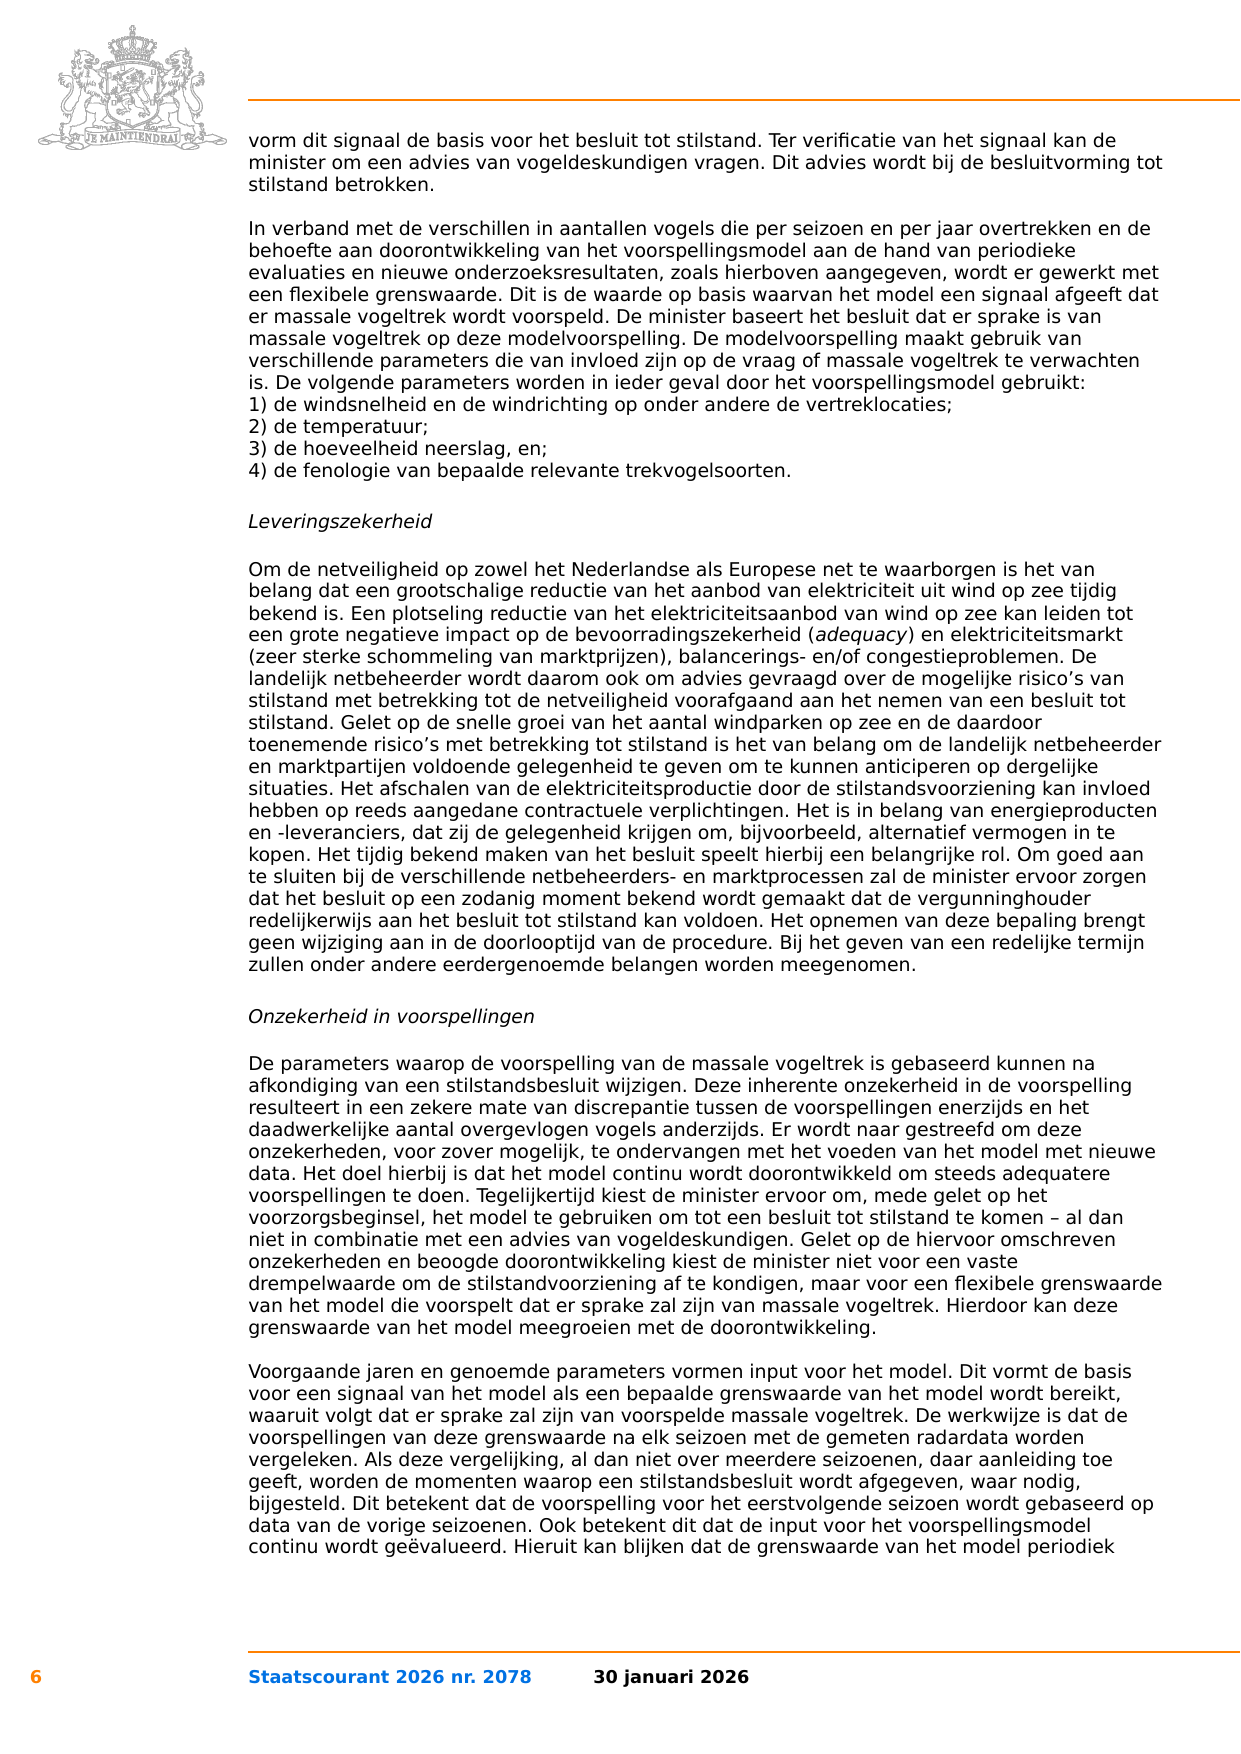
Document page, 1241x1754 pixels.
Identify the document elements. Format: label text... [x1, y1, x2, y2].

subtitle Onzekerheid in voorspellingen [248, 1006, 1163, 1028]
text 2) de temperatuur; [248, 416, 1163, 437]
text vorm dit signaal de basis voor het besluit tot stilstand. Ter verificatie van het signaal kan de minister om een advies van vogeldeskundigen vragen. Dit advies wordt bij de besluitvorming tot stilstand betrokken. [248, 130, 1163, 196]
text 4) de fenologie van bepaalde relevante trekvogelsoorten. [248, 459, 1163, 481]
text De parameters waarop de voorspelling van de massale vogeltrek is gebaseerd kunnen na afkondiging van een stilstandsbesluit wijzigen. Deze inherente onzekerheid in de voorspelling resulteert in een zekere mate van discrepantie tussen de voorspellingen enerzijds en het daadwerkelijke aantal overgevlogen vogels anderzijds. Er wordt naar gestreefd om deze onzekerheden, voor zover mogelijk, te ondervangen met het voeden van het model met nieuwe data. Het doel hierbij is dat het model continu wordt doorontwikkeld om steeds adequatere voorspellingen te doen. Tegelijkertijd kiest de minister ervoor om, mede gelet op het voorzorgsbeginsel, het model te gebruiken om tot een besluit tot stilstand te komen – al dan niet in combinatie met een advies van vogeldeskundigen. Gelet op de hiervoor omschreven onzekerheden en beoogde doorontwikkeling kiest de minister niet voor een vaste drempelwaarde om de stilstandvoorziening af te kondigen, maar voor een flexibele grenswaarde van het model die voorspelt dat er sprake zal zijn van massale vogeltrek. Hierdoor kan deze grenswaarde van het model meegroeien met de doorontwikkeling. [248, 1053, 1163, 1339]
text 1) de windsnelheid en de windrichting op onder andere de vertreklocaties; [248, 393, 1163, 416]
text In verband met de verschillen in aantallen vogels die per seizoen en per jaar overtrekken en de behoefte aan doorontwikkeling van het voorspellingsmodel aan de hand van periodieke evaluaties en nieuwe onderzoeksresultaten, zoals hierboven aangegeven, wordt er gewerkt met een flexibele grenswaarde. Dit is de waarde op basis waarvan het model een signaal afgeeft dat er massale vogeltrek wordt voorspeld. De minister baseert het besluit dat er sprake is van massale vogeltrek op deze modelvoorspelling. De modelvoorspelling maakt gebruik van verschillende parameters die van invloed zijn op de vraag of massale vogeltrek te verwachten is. De volgende parameters worden in ieder geval door het voorspellingsmodel gebruikt: [248, 218, 1163, 393]
text Voorgaande jaren en genoemde parameters vormen input voor het model. Dit vormt de basis voor een signaal van het model als een bepaalde grenswaarde van het model wordt bereikt, waaruit volgt dat er sprake zal zijn van voorspelde massale vogeltrek. De werkwijze is dat de voorspellingen van deze grenswaarde na elk seizoen met de gemeten radardata worden vergeleken. Als deze vergelijking, al dan niet over meerdere seizoenen, daar aanleiding toe geeft, worden de momenten waarop een stilstandsbesluit wordt afgegeven, waar nodig, bijgesteld. Dit betekent dat de voorspelling voor het eerstvolgende seizoen wordt gebaseerd op data van de vorige seizoenen. Ook betekent dit dat de input voor het voorspellingsmodel continu wordt geëvalueerd. Hieruit kan blijken dat de grenswaarde van het model periodiek [248, 1361, 1163, 1558]
text 3) de hoeveelheid neerslag, en; [248, 437, 1163, 459]
text Om de netveiligheid op zowel het Nederlandse als Europese net te waarborgen is het van belang dat een grootschalige reductie van het aanbod van elektriciteit uit wind op zee tijdig bekend is. Een plotseling reductie van het elektriciteitsaanbod van wind op zee kan leiden tot een grote negatieve impact op de bevoorradingszekerheid (adequacy) en elektriciteitsmarkt (zeer sterke schommeling van marktprijzen), balancerings- en/of congestieproblemen. De landelijk netbeheerder wordt daarom ook om advies gevraagd over de mogelijke risico’s van stilstand met betrekking tot de netveiligheid voorafgaand aan het nemen van een besluit tot stilstand. Gelet op de snelle groei van het aantal windparken op zee en de daardoor toenemende risico’s met betrekking tot stilstand is het van belang om de landelijk netbeheerder en marktpartijen voldoende gelegenheid te geven om te kunnen anticiperen op dergelijke situaties. Het afschalen van de elektriciteitsproductie door de stilstandsvoorziening kan invloed hebben op reeds aangedane contractuele verplichtingen. Het is in belang van energieproducten en -leveranciers, dat zij de gelegenheid krijgen om, bijvoorbeeld, alternatief vermogen in te kopen. Het tijdig bekend maken van het besluit speelt hierbij een belangrijke rol. Om goed aan te sluiten bij de verschillende netbeheerders- en marktprocessen zal de minister ervoor zorgen dat het besluit op een zodanig moment bekend wordt gemaakt dat de vergunninghouder redelijkerwijs aan het besluit tot stilstand kan voldoen. Het opnemen van deze bepaling brengt geen wijziging aan in de doorlooptijd van de procedure. Bij het geven van een redelijke termijn zullen onder andere eerdergenoemde belangen worden meegenomen. [248, 558, 1163, 976]
subtitle Leveringszekerheid [248, 511, 1163, 533]
picture [38, 25, 227, 150]
